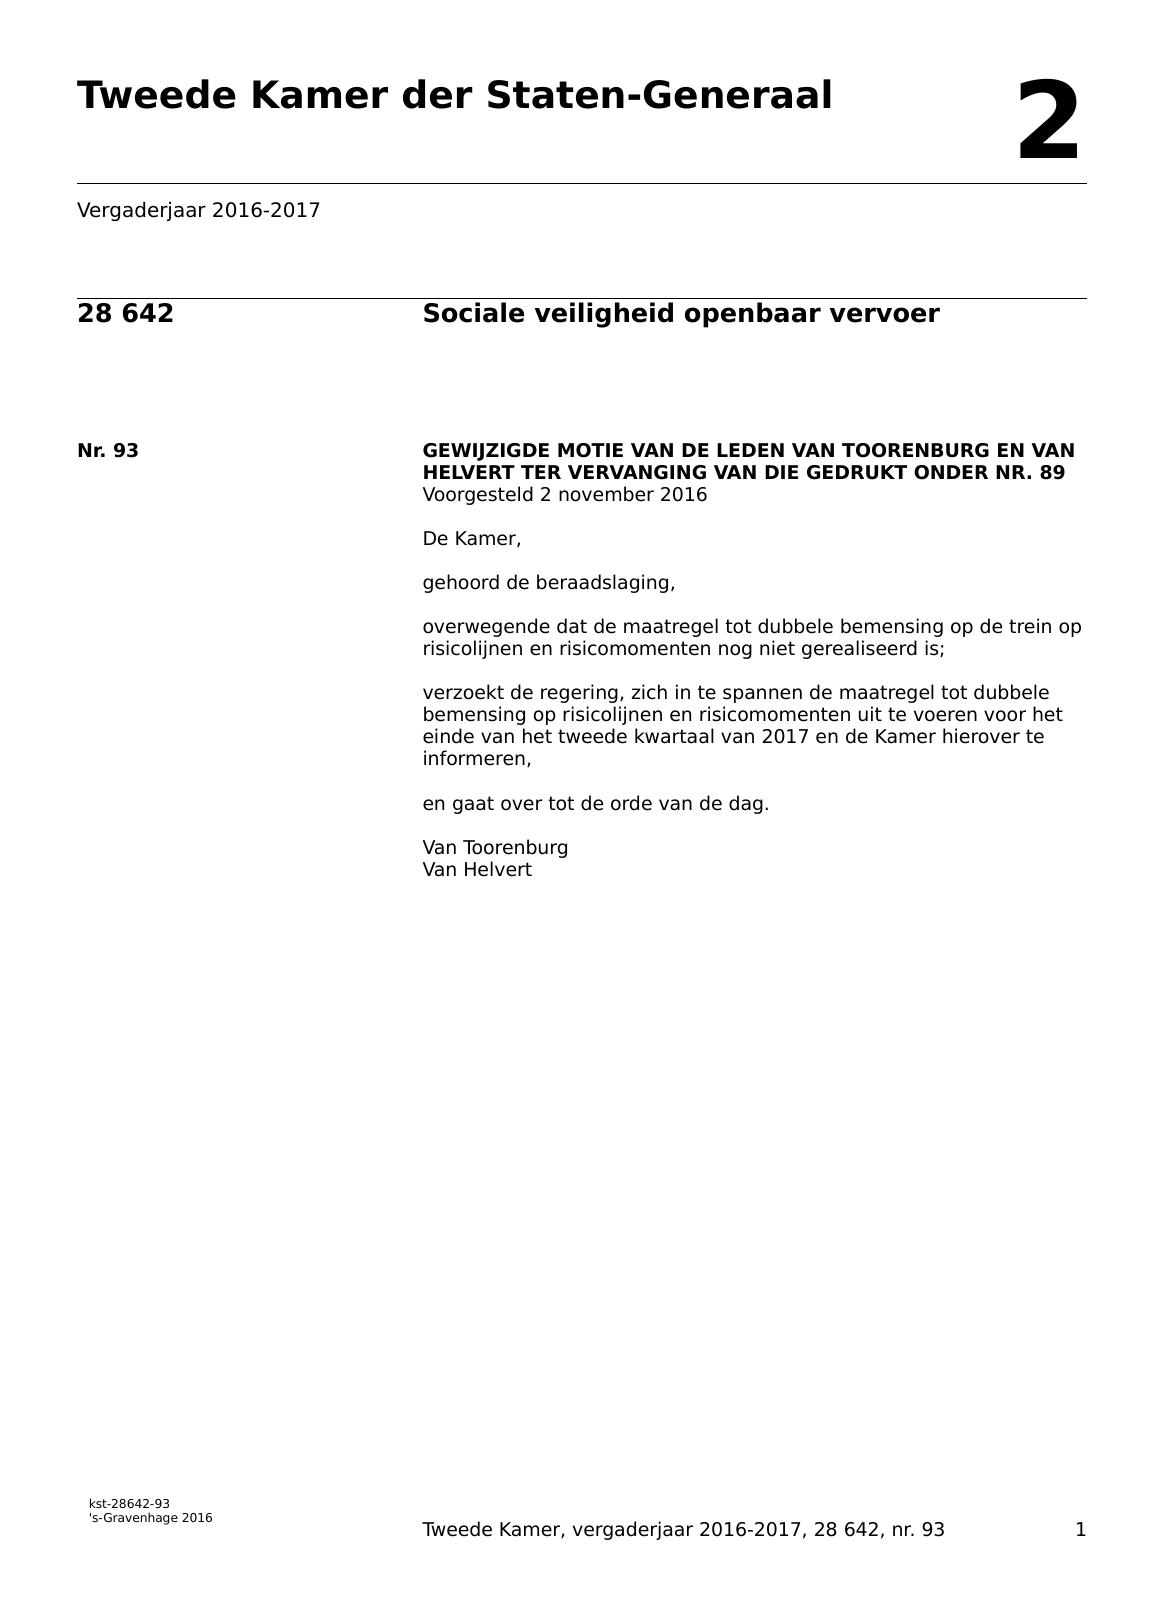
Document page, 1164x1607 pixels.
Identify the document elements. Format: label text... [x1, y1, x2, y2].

subtitle 28 642 Sociale veiligheid openbaar vervoer [77, 299, 1087, 329]
table_header Tweede Kamer der Staten-Generaal [77, 59, 886, 183]
text gehoord de beraadslaging, [422, 572, 1087, 594]
text verzoekt de regering, zich in te spannen de maatregel tot dubbele bemensing op risicolijnen en risicomomenten uit te voeren voor het einde van het tweede kwartaal van 2017 en de Kamer hierover te informeren, [422, 682, 1087, 770]
text De Kamer, [422, 528, 1087, 550]
text Van Helvert [422, 858, 1087, 881]
table_cell Vergaderjaar 2016-2017 [77, 184, 1087, 298]
subtitle Nr. 93 GEWIJZIGDE MOTIE VAN DE LEDEN VAN TOORENBURG EN VAN HELVERT TER VERVANGING VAN DIE GEDRUKT ONDER NR. 89 [77, 440, 1087, 484]
table_header 2 [886, 59, 1087, 183]
text overwegende dat de maatregel tot dubbele bemensing op de trein op risicolijnen en risicomomenten nog niet gerealiseerd is; [422, 616, 1087, 660]
text 's-Gravenhage 2016 [88, 1511, 323, 1525]
text Van Toorenburg [422, 837, 1087, 858]
text kst-28642-93 [88, 1497, 323, 1511]
text en gaat over tot de orde van de dag. [422, 792, 1087, 814]
text Voorgesteld 2 november 2016 [422, 484, 1087, 506]
